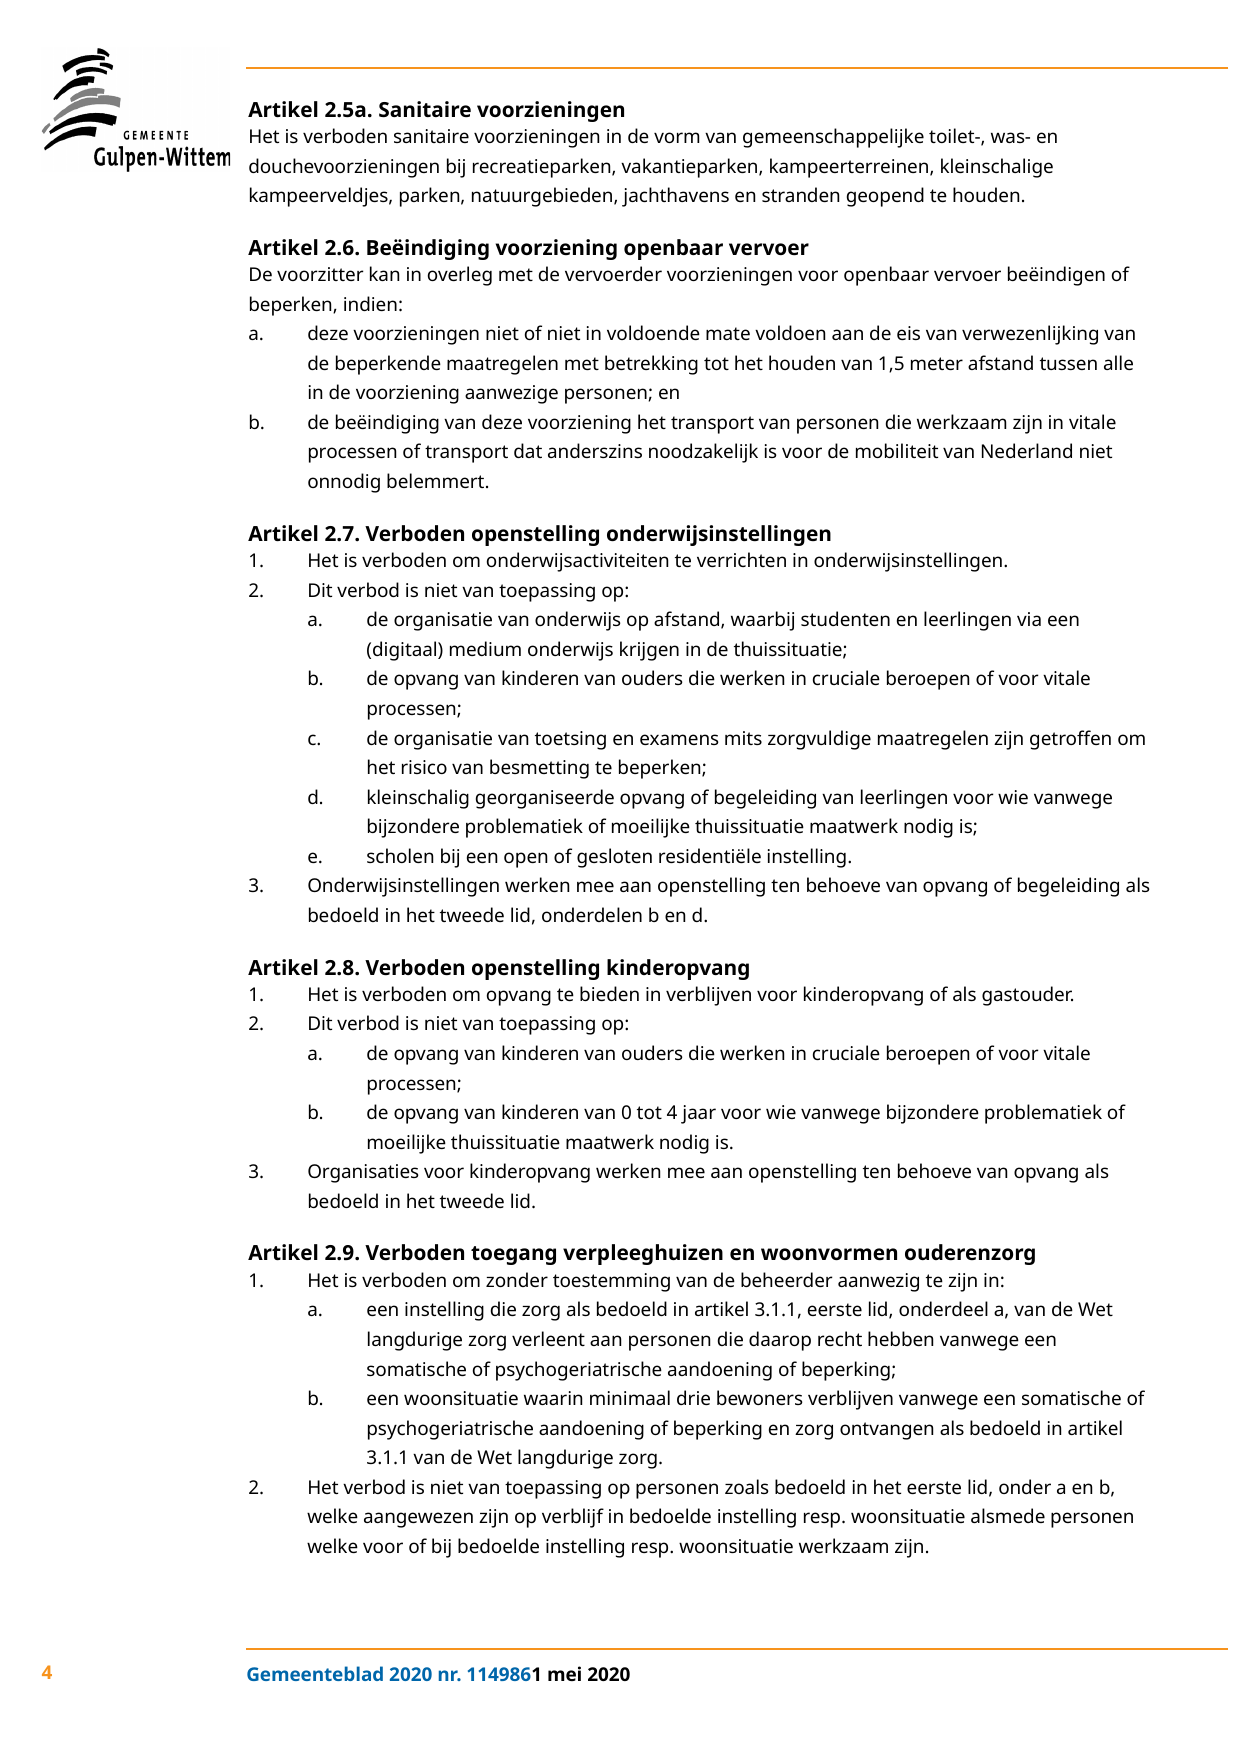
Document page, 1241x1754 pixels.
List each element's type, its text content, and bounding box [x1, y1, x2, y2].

text Artikel 2.7. Verboden openstelling onderwijsinstellingen [248, 519, 1152, 547]
list Het verbod is niet van toepassing op personen zoals bedoeld in het eerste lid, onder a en b, welke aangewezen zijn op verblijf in bedoelde instelling resp. woonsituatie alsmede personen welke voor of bij bedoelde instelling resp. woonsituatie werkzaam zijn. [248, 1474, 1152, 1559]
list de beëindiging van deze voorziening het transport van personen die werkzaam zijn in vitale processen of transport dat anderszins noodzakelijk is voor de mobiliteit van Nederland niet onnodig belemmert. [248, 409, 1152, 494]
picture [41, 47, 231, 172]
list de opvang van kinderen van ouders die werken in cruciale beroepen of voor vitale processen; [307, 666, 1152, 721]
list de opvang van kinderen van ouders die werken in cruciale beroepen of voor vitale processen; [307, 1040, 1152, 1096]
list scholen bij een open of gesloten residentiële instelling. [307, 843, 1152, 869]
list de organisatie van toetsing en examens mits zorgvuldige maatregelen zijn getroffen om het risico van besmetting te beperken; [307, 725, 1152, 780]
text Artikel 2.8. Verboden openstelling kinderopvang [248, 953, 1152, 981]
list Dit verbod is niet van toepassing op: [248, 577, 1152, 602]
list Onderwijsinstellingen werken mee aan openstelling ten behoeve van opvang of begeleiding als bedoeld in het tweede lid, onderdelen b en d. [248, 873, 1152, 928]
text Artikel 2.9. Verboden toegang verpleeghuizen en woonvormen ouderenzorg [248, 1238, 1152, 1267]
text Artikel 2.5a. Sanitaire voorzieningen [248, 95, 1152, 123]
text Het is verboden sanitaire voorzieningen in de vorm van gemeenschappelijke toilet-, was- en douchevoorzieningen bij recreatieparken, vakantieparken, kampeerterreinen, kleinschalige kampeerveldjes, parken, natuurgebieden, jachthavens en stranden geopend te houden. [248, 123, 1152, 208]
list Dit verbod is niet van toepassing op: [248, 1011, 1152, 1036]
list een instelling die zorg als bedoeld in artikel 3.1.1, eerste lid, onderdeel a, van de Wet langdurige zorg verleent aan personen die daarop recht hebben vanwege een somatische of psychogeriatrische aandoening of beperking; [307, 1297, 1152, 1381]
list Het is verboden om onderwijsactiviteiten te verrichten in onderwijsinstellingen. [248, 547, 1152, 573]
list de organisatie van onderwijs op afstand, waarbij studenten en leerlingen via een (digitaal) medium onderwijs krijgen in de thuissituatie; [307, 606, 1152, 662]
list kleinschalig georganiseerde opvang of begeleiding van leerlingen voor wie vanwege bijzondere problematiek of moeilijke thuissituatie maatwerk nodig is; [307, 784, 1152, 839]
list Het is verboden om zonder toestemming van de beheerder aanwezig te zijn in: [248, 1267, 1152, 1293]
list Organisaties voor kinderopvang werken mee aan openstelling ten behoeve van opvang als bedoeld in het tweede lid. [248, 1158, 1152, 1214]
list deze voorzieningen niet of niet in voldoende mate voldoen aan de eis van verwezenlijking van de beperkende maatregelen met betrekking tot het houden van 1,5 meter afstand tussen alle in de voorziening aanwezige personen; en [248, 320, 1152, 405]
text Artikel 2.6. Beëindiging voorziening openbaar vervoer [248, 233, 1152, 261]
text De voorzitter kan in overleg met de vervoerder voorzieningen voor openbaar vervoer beëindigen of beperken, indien: [248, 261, 1152, 317]
list een woonsituatie waarin minimaal drie bewoners verblijven vanwege een somatische of psychogeriatrische aandoening of beperking en zorg ontvangen als bedoeld in artikel 3.1.1 van de Wet langdurige zorg. [307, 1385, 1152, 1470]
list de opvang van kinderen van 0 tot 4 jaar voor wie vanwege bijzondere problematiek of moeilijke thuissituatie maatwerk nodig is. [307, 1099, 1152, 1155]
list Het is verboden om opvang te bieden in verblijven voor kinderopvang of als gastouder. [248, 981, 1152, 1007]
